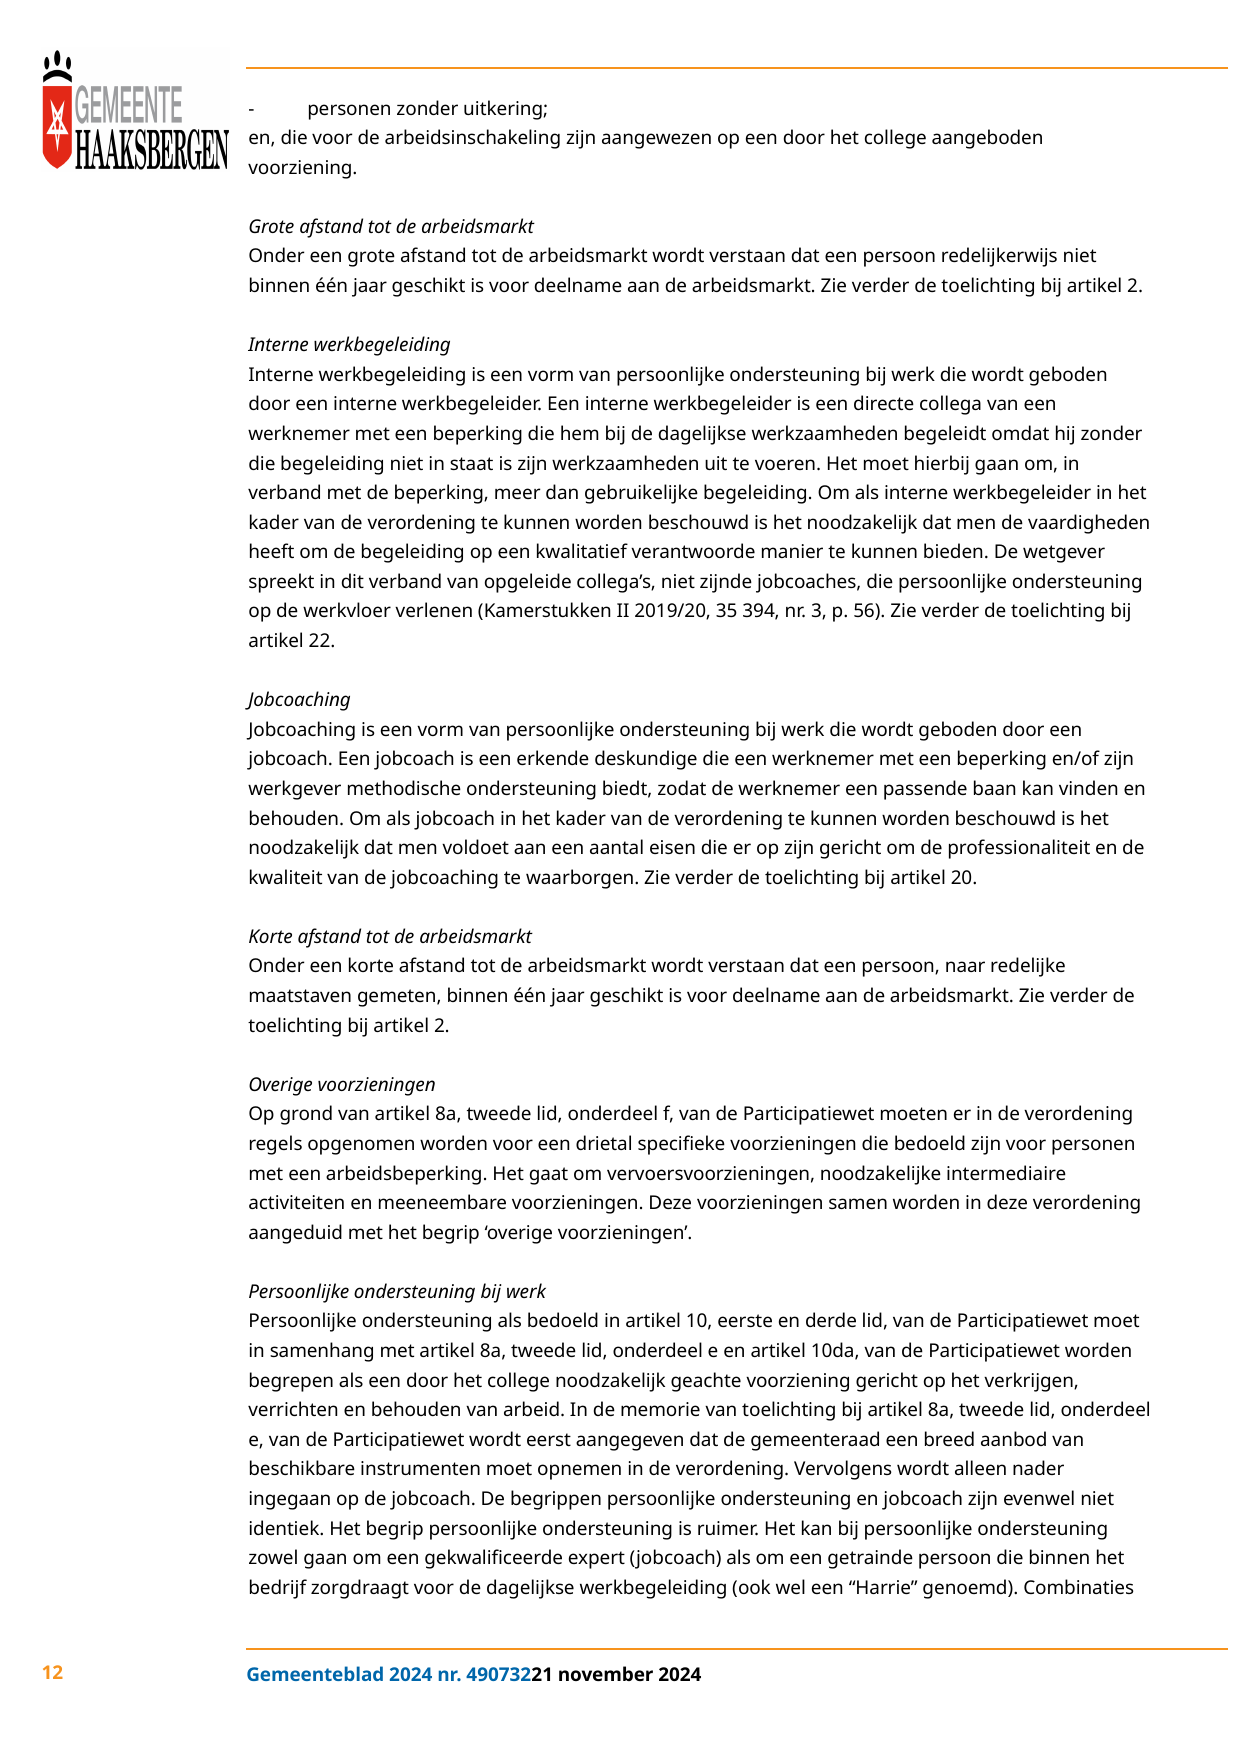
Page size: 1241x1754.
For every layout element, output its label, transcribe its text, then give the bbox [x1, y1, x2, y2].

text Grote afstand tot de arbeidsmarkt [248, 213, 1152, 239]
text Persoonlijke ondersteuning als bedoeld in artikel 10, eerste en derde lid, van de Participatiewet moet in samenhang met artikel 8a, tweede lid, onderdeel e en artikel 10da, van de Participatiewet worden begrepen als een door het college noodzakelijk geachte voorziening gericht op het verkrijgen, verrichten en behouden van arbeid. In de memorie van toelichting bij artikel 8a, tweede lid, onderdeel e, van de Participatiewet wordt eerst aangegeven dat de gemeenteraad een breed aanbod van beschikbare instrumenten moet opnemen in de verordening. Vervolgens wordt alleen nader ingegaan op de jobcoach. De begrippen persoonlijke ondersteuning en jobcoach zijn evenwel niet identiek. Het begrip persoonlijke ondersteuning is ruimer. Het kan bij persoonlijke ondersteuning zowel gaan om een gekwalificeerde expert (jobcoach) als om een getrainde persoon die binnen het bedrijf zorgdraagt voor de dagelijkse werkbegeleiding (ook wel een “Harrie” genoemd). Combinaties [248, 1308, 1152, 1600]
list personen zonder uitkering; [248, 95, 1152, 121]
text Interne werkbegeleiding [248, 331, 1152, 357]
text en, die voor de arbeidsinschakeling zijn aangewezen op een door het college aangeboden voorziening. [248, 124, 1152, 180]
text Jobcoaching is een vorm van persoonlijke ondersteuning bij werk die wordt geboden door een jobcoach. Een jobcoach is een erkende deskundige die een werknemer met een beperking en/of zijn werkgever methodische ondersteuning biedt, zodat de werknemer een passende baan kan vinden en behouden. Om als jobcoach in het kader van de verordening te kunnen worden beschouwd is het noodzakelijk dat men voldoet aan een aantal eisen die er op zijn gericht om de professionaliteit en de kwaliteit van de jobcoaching te waarborgen. Zie verder de toelichting bij artikel 20. [248, 716, 1152, 890]
text Persoonlijke ondersteuning bij werk [248, 1278, 1152, 1304]
text Overige voorzieningen [248, 1071, 1152, 1097]
text Jobcoaching [248, 686, 1152, 712]
text Onder een korte afstand tot de arbeidsmarkt wordt verstaan dat een persoon, naar redelijke maatstaven gemeten, binnen één jaar geschikt is voor deelname aan de arbeidsmarkt. Zie verder de toelichting bij artikel 2. [248, 953, 1152, 1038]
picture [41, 47, 231, 172]
text Korte afstand tot de arbeidsmarkt [248, 923, 1152, 949]
text Op grond van artikel 8a, tweede lid, onderdeel f, van de Participatiewet moeten er in de verordening regels opgenomen worden voor een drietal specifieke voorzieningen die bedoeld zijn voor personen met een arbeidsbeperking. Het gaat om vervoersvoorzieningen, noodzakelijke intermediaire activiteiten en meeneembare voorzieningen. Deze voorzieningen samen worden in deze verordening aangeduid met het begrip ‘overige voorzieningen’. [248, 1101, 1152, 1245]
text Interne werkbegeleiding is een vorm van persoonlijke ondersteuning bij werk die wordt geboden door een interne werkbegeleider. Een interne werkbegeleider is een directe collega van een werknemer met een beperking die hem bij de dagelijkse werkzaamheden begeleidt omdat hij zonder die begeleiding niet in staat is zijn werkzaamheden uit te voeren. Het moet hierbij gaan om, in verband met de beperking, meer dan gebruikelijke begeleiding. Om als interne werkbegeleider in het kader van de verordening te kunnen worden beschouwd is het noodzakelijk dat men de vaardigheden heeft om de begeleiding op een kwalitatief verantwoorde manier te kunnen bieden. De wetgever spreekt in dit verband van opgeleide collega’s, niet zijnde jobcoaches, die persoonlijke ondersteuning op de werkvloer verlenen (Kamerstukken II 2019/20, 35 394, nr. 3, p. 56). Zie verder de toelichting bij artikel 22. [248, 361, 1152, 653]
text Onder een grote afstand tot de arbeidsmarkt wordt verstaan dat een persoon redelijkerwijs niet binnen één jaar geschikt is voor deelname aan de arbeidsmarkt. Zie verder de toelichting bij artikel 2. [248, 243, 1152, 298]
